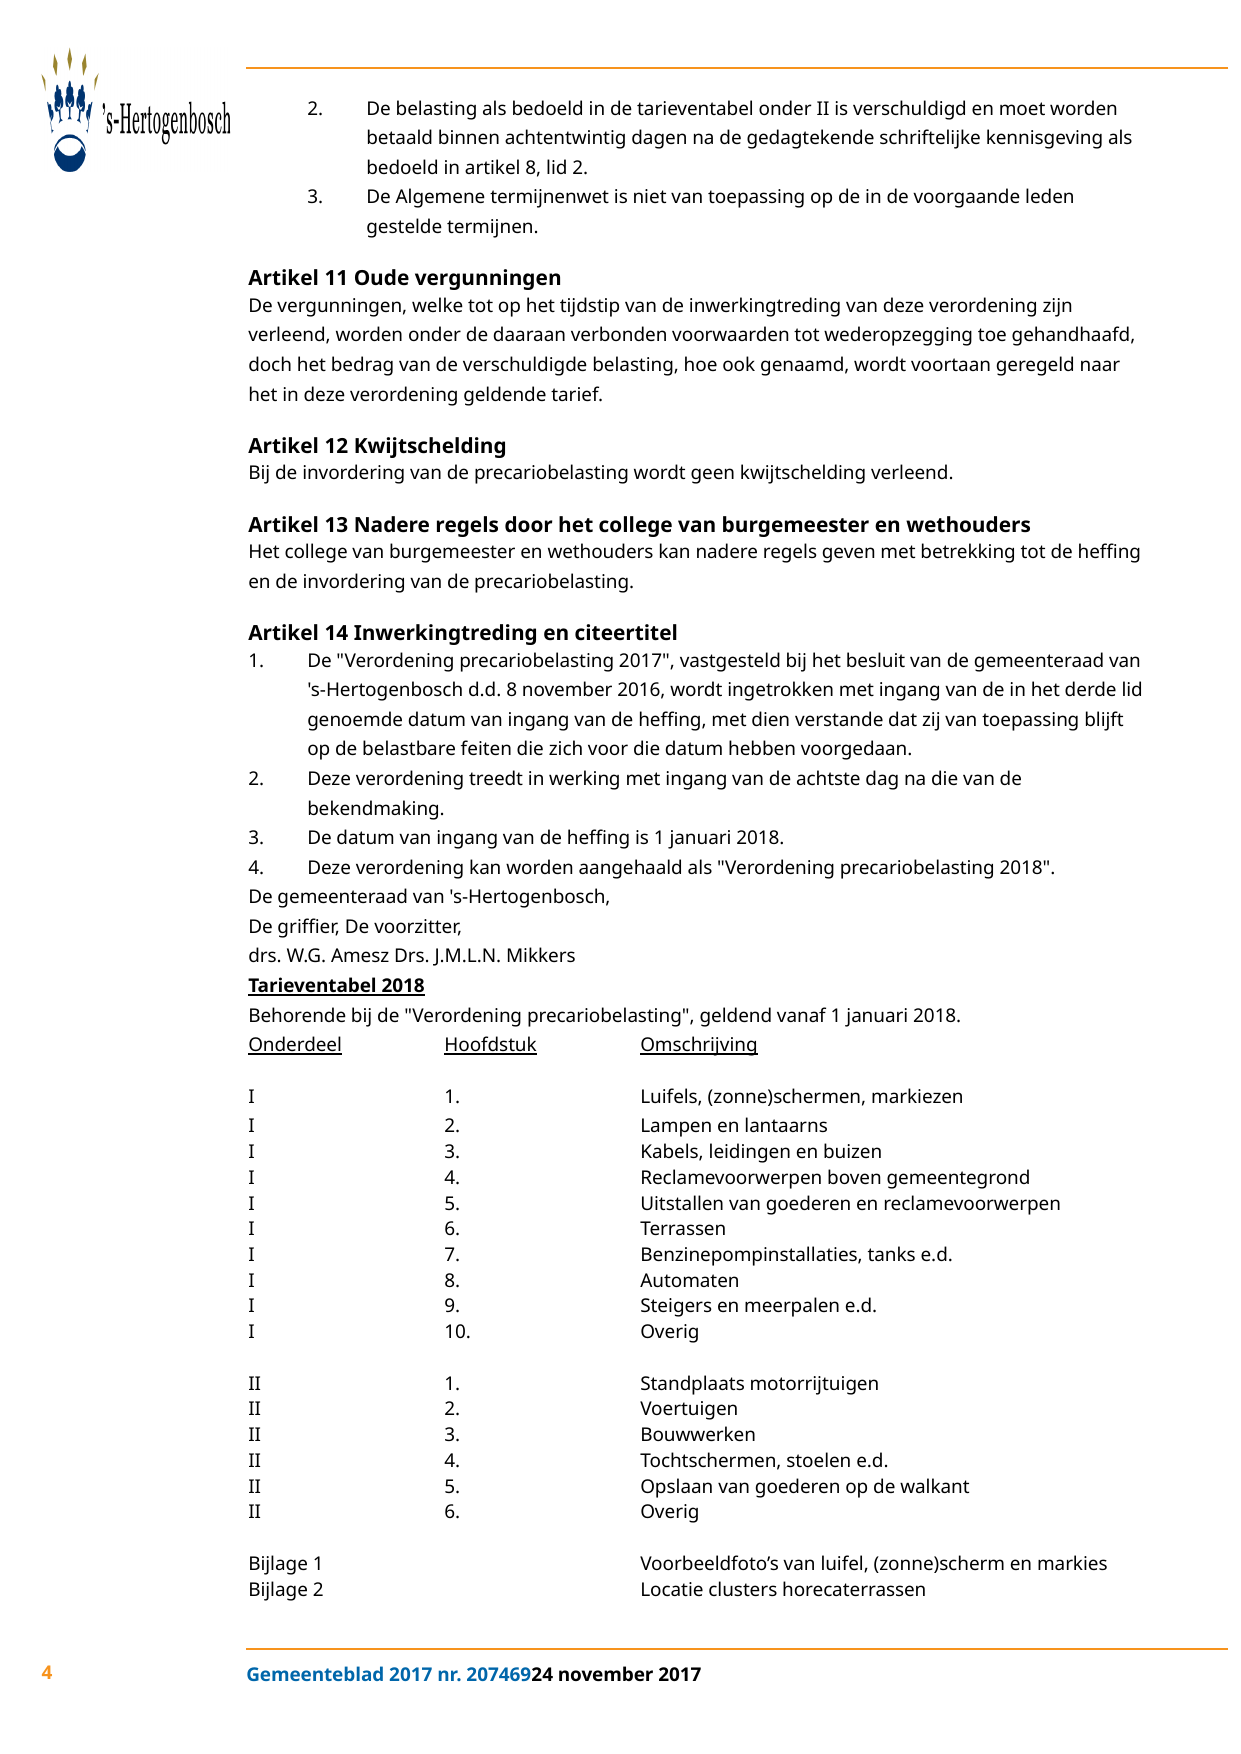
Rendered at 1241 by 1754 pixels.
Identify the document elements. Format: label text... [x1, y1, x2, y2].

table_cell [444, 1057, 640, 1083]
table_cell 7. [444, 1241, 640, 1267]
table_cell Voertuigen [640, 1396, 1152, 1421]
table_cell II [248, 1370, 444, 1396]
table_cell 5. [444, 1473, 640, 1498]
table_cell Voorbeeldfoto’s van luifel, (zonne)scherm en markies [640, 1550, 1152, 1576]
table_cell 6. [444, 1499, 640, 1524]
table_cell Automaten [640, 1267, 1152, 1293]
picture [41, 47, 231, 172]
text De griffier, De voorzitter, [248, 913, 1152, 939]
list Deze verordening treedt in werking met ingang van de achtste dag na die van de bekendmaking. [248, 765, 1152, 821]
table_header Omschrijving [640, 1032, 1152, 1057]
table_cell II [248, 1499, 444, 1524]
table_cell 2. [444, 1396, 640, 1421]
table_cell 10. [444, 1319, 640, 1344]
table_cell [640, 1344, 1152, 1370]
text Artikel 11 Oude vergunningen [248, 263, 1152, 292]
table_cell [444, 1576, 640, 1601]
table_cell 1. 2. [444, 1083, 640, 1138]
table_header Onderdeel [248, 1032, 444, 1057]
list De datum van ingang van de heffing is 1 januari 2018. [248, 824, 1152, 850]
table_cell [444, 1344, 640, 1370]
text Bij de invordering van de precariobelasting wordt geen kwijtschelding verleend. [248, 459, 1152, 485]
table_cell [640, 1524, 1152, 1550]
text Behorende bij de "Verordening precariobelasting", geldend vanaf 1 januari 2018. [248, 1002, 1152, 1028]
table_cell 3. [444, 1138, 640, 1164]
table_cell I [248, 1164, 444, 1190]
table_cell Bijlage 1 [248, 1550, 444, 1576]
list Deze verordening kan worden aangehaald als "Verordening precariobelasting 2018". [248, 854, 1152, 880]
table_cell [640, 1057, 1152, 1083]
table_cell Reclamevoorwerpen boven gemeentegrond [640, 1164, 1152, 1190]
table_cell Luifels, (zonne)schermen, markiezen Lampen en lantaarns [640, 1083, 1152, 1138]
table_cell Standplaats motorrijtuigen [640, 1370, 1152, 1396]
table_cell [248, 1057, 444, 1083]
table_cell [248, 1344, 444, 1370]
table_cell Steigers en meerpalen e.d. [640, 1293, 1152, 1318]
table_cell II [248, 1473, 444, 1498]
table_cell Terrassen [640, 1216, 1152, 1241]
table_cell Kabels, leidingen en buizen [640, 1138, 1152, 1164]
table_cell Overig [640, 1499, 1152, 1524]
table_cell [444, 1524, 640, 1550]
table_header Hoofdstuk [444, 1032, 640, 1057]
text De gemeenteraad van 's-Hertogenbosch, [248, 883, 1152, 909]
table_cell II [248, 1421, 444, 1447]
table_cell 3. [444, 1421, 640, 1447]
table_cell I [248, 1138, 444, 1164]
table_cell 8. [444, 1267, 640, 1293]
table_cell [444, 1550, 640, 1576]
table_cell Bouwwerken [640, 1421, 1152, 1447]
table_cell I [248, 1241, 444, 1267]
table_cell 1. [444, 1370, 640, 1396]
table_cell I [248, 1267, 444, 1293]
text Het college van burgemeester en wethouders kan nadere regels geven met betrekking tot de heffing en de invordering van de precariobelasting. [248, 538, 1152, 594]
table_cell 9. [444, 1293, 640, 1318]
table_cell 6. [444, 1216, 640, 1241]
list De "Verordening precariobelasting 2017", vastgesteld bij het besluit van de gemeenteraad van 's-Hertogenbosch d.d. 8 november 2016, wordt ingetrokken met ingang van de in het derde lid genoemde datum van ingang van de heffing, met dien verstande dat zij van toepassing blijft op de belastbare feiten die zich voor die datum hebben voorgedaan. [248, 647, 1152, 761]
text Artikel 14 Inwerkingtreding en citeertitel [248, 618, 1152, 647]
text De vergunningen, welke tot op het tijdstip van de inwerkingtreding van deze verordening zijn verleend, worden onder de daaraan verbonden voorwaarden tot wederopzegging toe gehandhaafd, doch het bedrag van de verschuldigde belasting, hoe ook genaamd, wordt voortaan geregeld naar het in deze verordening geldende tarief. [248, 292, 1152, 406]
table_cell Locatie clusters horecaterrassen [640, 1576, 1152, 1601]
table_cell Uitstallen van goederen en reclamevoorwerpen [640, 1190, 1152, 1216]
list De Algemene termijnenwet is niet van toepassing op de in de voorgaande leden gestelde termijnen. [307, 183, 1152, 239]
text Artikel 12 Kwijtschelding [248, 431, 1152, 459]
table_cell I [248, 1319, 444, 1344]
table_cell Overig [640, 1319, 1152, 1344]
table_cell 5. [444, 1190, 640, 1216]
table_cell [248, 1524, 444, 1550]
text drs. W.G. Amesz Drs. J.M.L.N. Mikkers [248, 943, 1152, 968]
table_cell Tochtschermen, stoelen e.d. [640, 1447, 1152, 1473]
text Tarieventabel 2018 [248, 972, 1152, 998]
table_cell II [248, 1396, 444, 1421]
table_cell 4. [444, 1164, 640, 1190]
table_cell I [248, 1293, 444, 1318]
table_cell I [248, 1216, 444, 1241]
table_cell I I [248, 1083, 444, 1138]
table_cell Opslaan van goederen op de walkant [640, 1473, 1152, 1498]
table_cell II [248, 1447, 444, 1473]
table_cell Benzinepompinstallaties, tanks e.d. [640, 1241, 1152, 1267]
text Artikel 13 Nadere regels door het college van burgemeester en wethouders [248, 510, 1152, 538]
list De belasting als bedoeld in de tarieventabel onder II is verschuldigd en moet worden betaald binnen achtentwintig dagen na de gedagtekende schriftelijke kennisgeving als bedoeld in artikel 8, lid 2. [307, 95, 1152, 180]
table_cell Bijlage 2 [248, 1576, 444, 1601]
table_cell 4. [444, 1447, 640, 1473]
table_cell I [248, 1190, 444, 1216]
